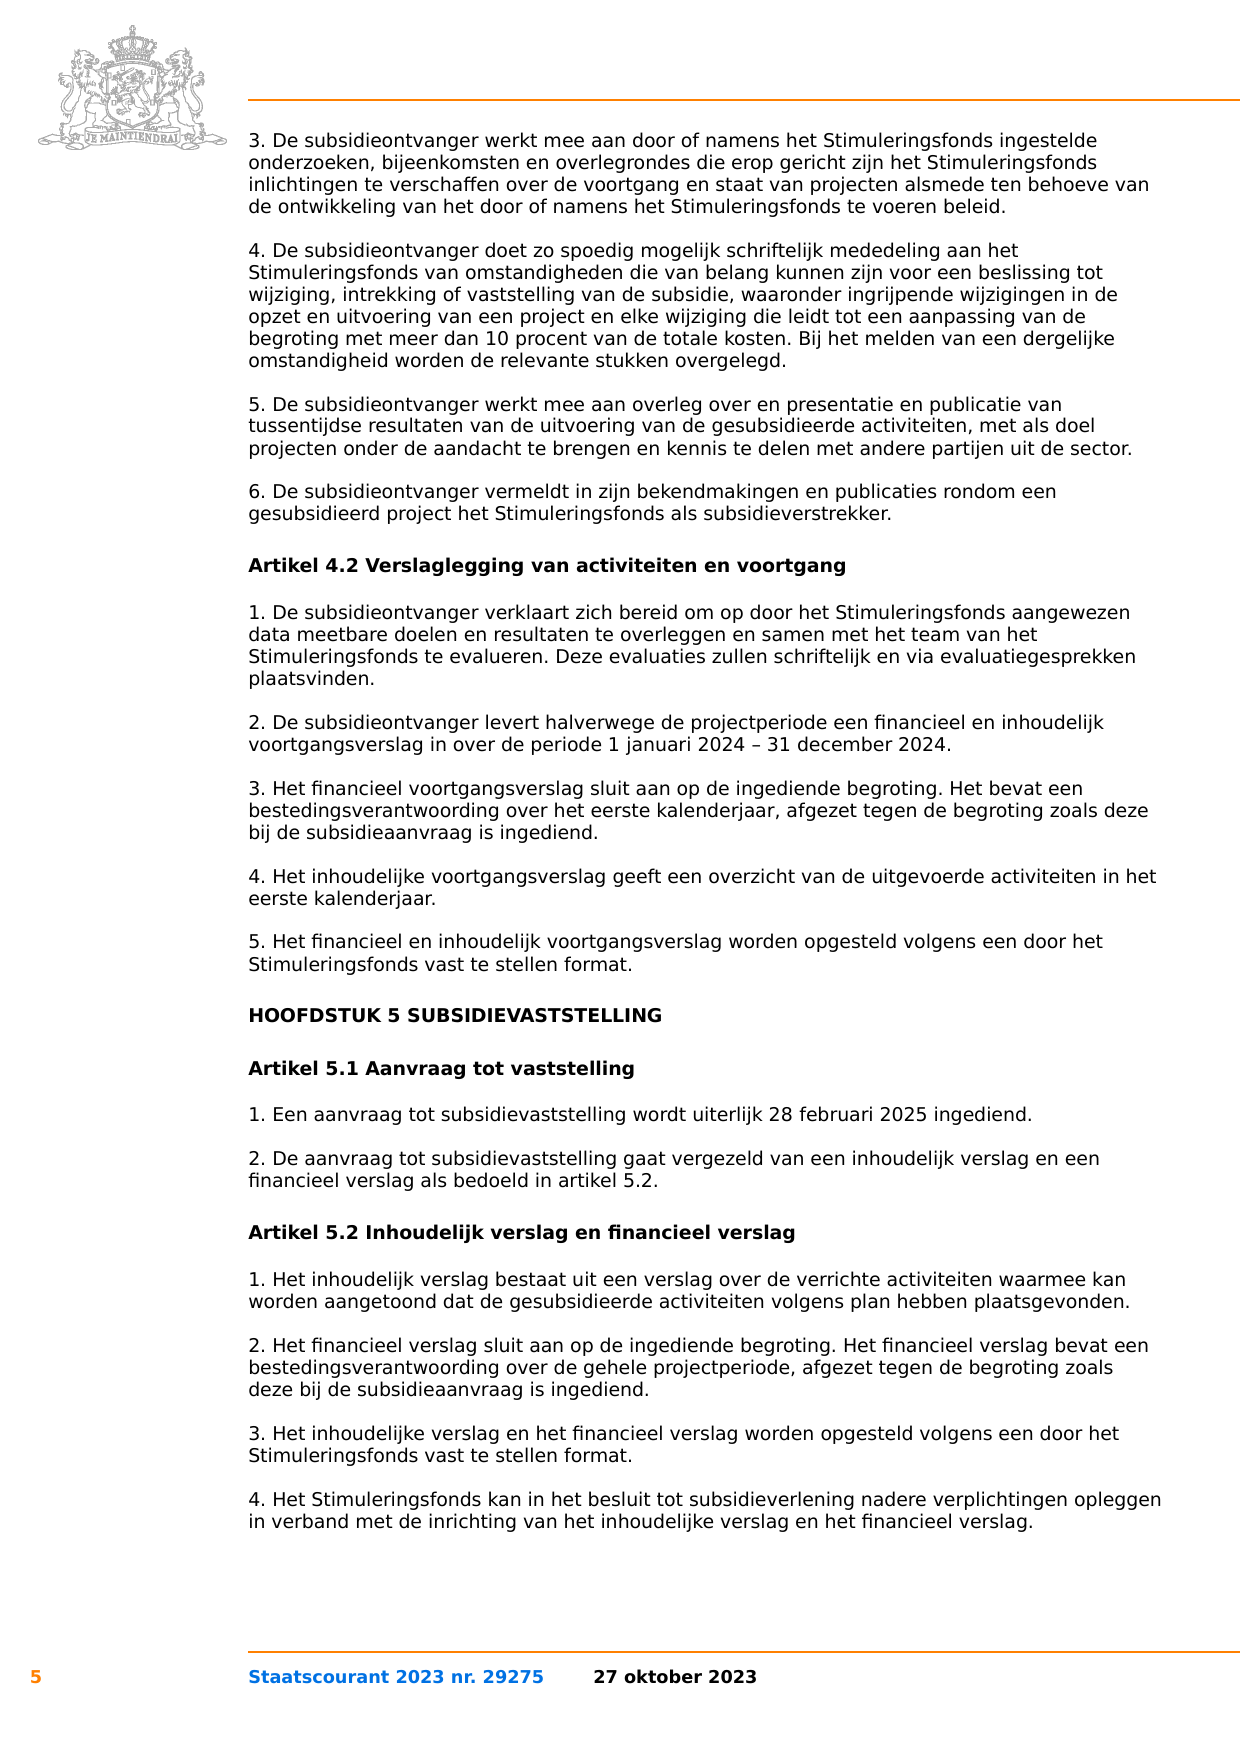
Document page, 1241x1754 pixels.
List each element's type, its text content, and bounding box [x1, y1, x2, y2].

text 3. Het financieel voortgangsverslag sluit aan op de ingediende begroting. Het bevat een bestedingsverantwoording over het eerste kalenderjaar, afgezet tegen de begroting zoals deze bij de subsidieaanvraag is ingediend. [248, 778, 1163, 844]
text 2. Het financieel verslag sluit aan op de ingediende begroting. Het financieel verslag bevat een bestedingsverantwoording over de gehele projectperiode, afgezet tegen de begroting zoals deze bij de subsidieaanvraag is ingediend. [248, 1335, 1163, 1401]
subtitle Artikel 5.2 Inhoudelijk verslag en financieel verslag [248, 1222, 1163, 1244]
text 1. De subsidieontvanger verklaart zich bereid om op door het Stimuleringsfonds aangewezen data meetbare doelen en resultaten te overleggen en samen met het team van het Stimuleringsfonds te evalueren. Deze evaluaties zullen schriftelijk en via evaluatiegesprekken plaatsvinden. [248, 602, 1163, 690]
subtitle Artikel 5.1 Aanvraag tot vaststelling [248, 1057, 1163, 1079]
text 6. De subsidieontvanger vermeldt in zijn bekendmakingen en publicaties rondom een gesubsidieerd project het Stimuleringsfonds als subsidieverstrekker. [248, 481, 1163, 525]
text 2. De aanvraag tot subsidievaststelling gaat vergezeld van een inhoudelijk verslag en een financieel verslag als bedoeld in artikel 5.2. [248, 1148, 1163, 1192]
text 4. De subsidieontvanger doet zo spoedig mogelijk schriftelijk mededeling aan het Stimuleringsfonds van omstandigheden die van belang kunnen zijn voor een beslissing tot wijziging, intrekking of vaststelling van de subsidie, waaronder ingrijpende wijzigingen in de opzet en uitvoering van een project en elke wijziging die leidt tot een aanpassing van de begroting met meer dan 10 procent van de totale kosten. Bij het melden van een dergelijke omstandigheid worden de relevante stukken overgelegd. [248, 240, 1163, 372]
text 3. De subsidieontvanger werkt mee aan door of namens het Stimuleringsfonds ingestelde onderzoeken, bijeenkomsten en overlegrondes die erop gericht zijn het Stimuleringsfonds inlichtingen te verschaffen over de voortgang en staat van projecten alsmede ten behoeve van de ontwikkeling van het door of namens het Stimuleringsfonds te voeren beleid. [248, 130, 1163, 218]
text 4. Het Stimuleringsfonds kan in het besluit tot subsidieverlening nadere verplichtingen opleggen in verband met de inrichting van het inhoudelijke verslag en het financieel verslag. [248, 1489, 1163, 1533]
text 4. Het inhoudelijke voortgangsverslag geeft een overzicht van de uitgevoerde activiteiten in het eerste kalenderjaar. [248, 866, 1163, 909]
text 1. Het inhoudelijk verslag bestaat uit een verslag over de verrichte activiteiten waarmee kan worden aangetoond dat de gesubsidieerde activiteiten volgens plan hebben plaatsgevonden. [248, 1269, 1163, 1313]
subtitle Artikel 4.2 Verslaglegging van activiteiten en voortgang [248, 555, 1163, 577]
text 3. Het inhoudelijke verslag en het financieel verslag worden opgesteld volgens een door het Stimuleringsfonds vast te stellen format. [248, 1423, 1163, 1467]
text 1. Een aanvraag tot subsidievaststelling wordt uiterlijk 28 februari 2025 ingediend. [248, 1104, 1163, 1126]
text 5. Het financieel en inhoudelijk voortgangsverslag worden opgesteld volgens een door het Stimuleringsfonds vast te stellen format. [248, 931, 1163, 975]
text 5. De subsidieontvanger werkt mee aan overleg over en presentatie en publicatie van tussentijdse resultaten van de uitvoering van de gesubsidieerde activiteiten, met als doel projecten onder de aandacht te brengen en kennis te delen met andere partijen uit de sector. [248, 393, 1163, 459]
picture [38, 25, 227, 150]
text 2. De subsidieontvanger levert halverwege de projectperiode een financieel en inhoudelijk voortgangsverslag in over de periode 1 januari 2024 – 31 december 2024. [248, 712, 1163, 756]
subtitle HOOFDSTUK 5 SUBSIDIEVASTSTELLING [248, 1005, 1163, 1027]
